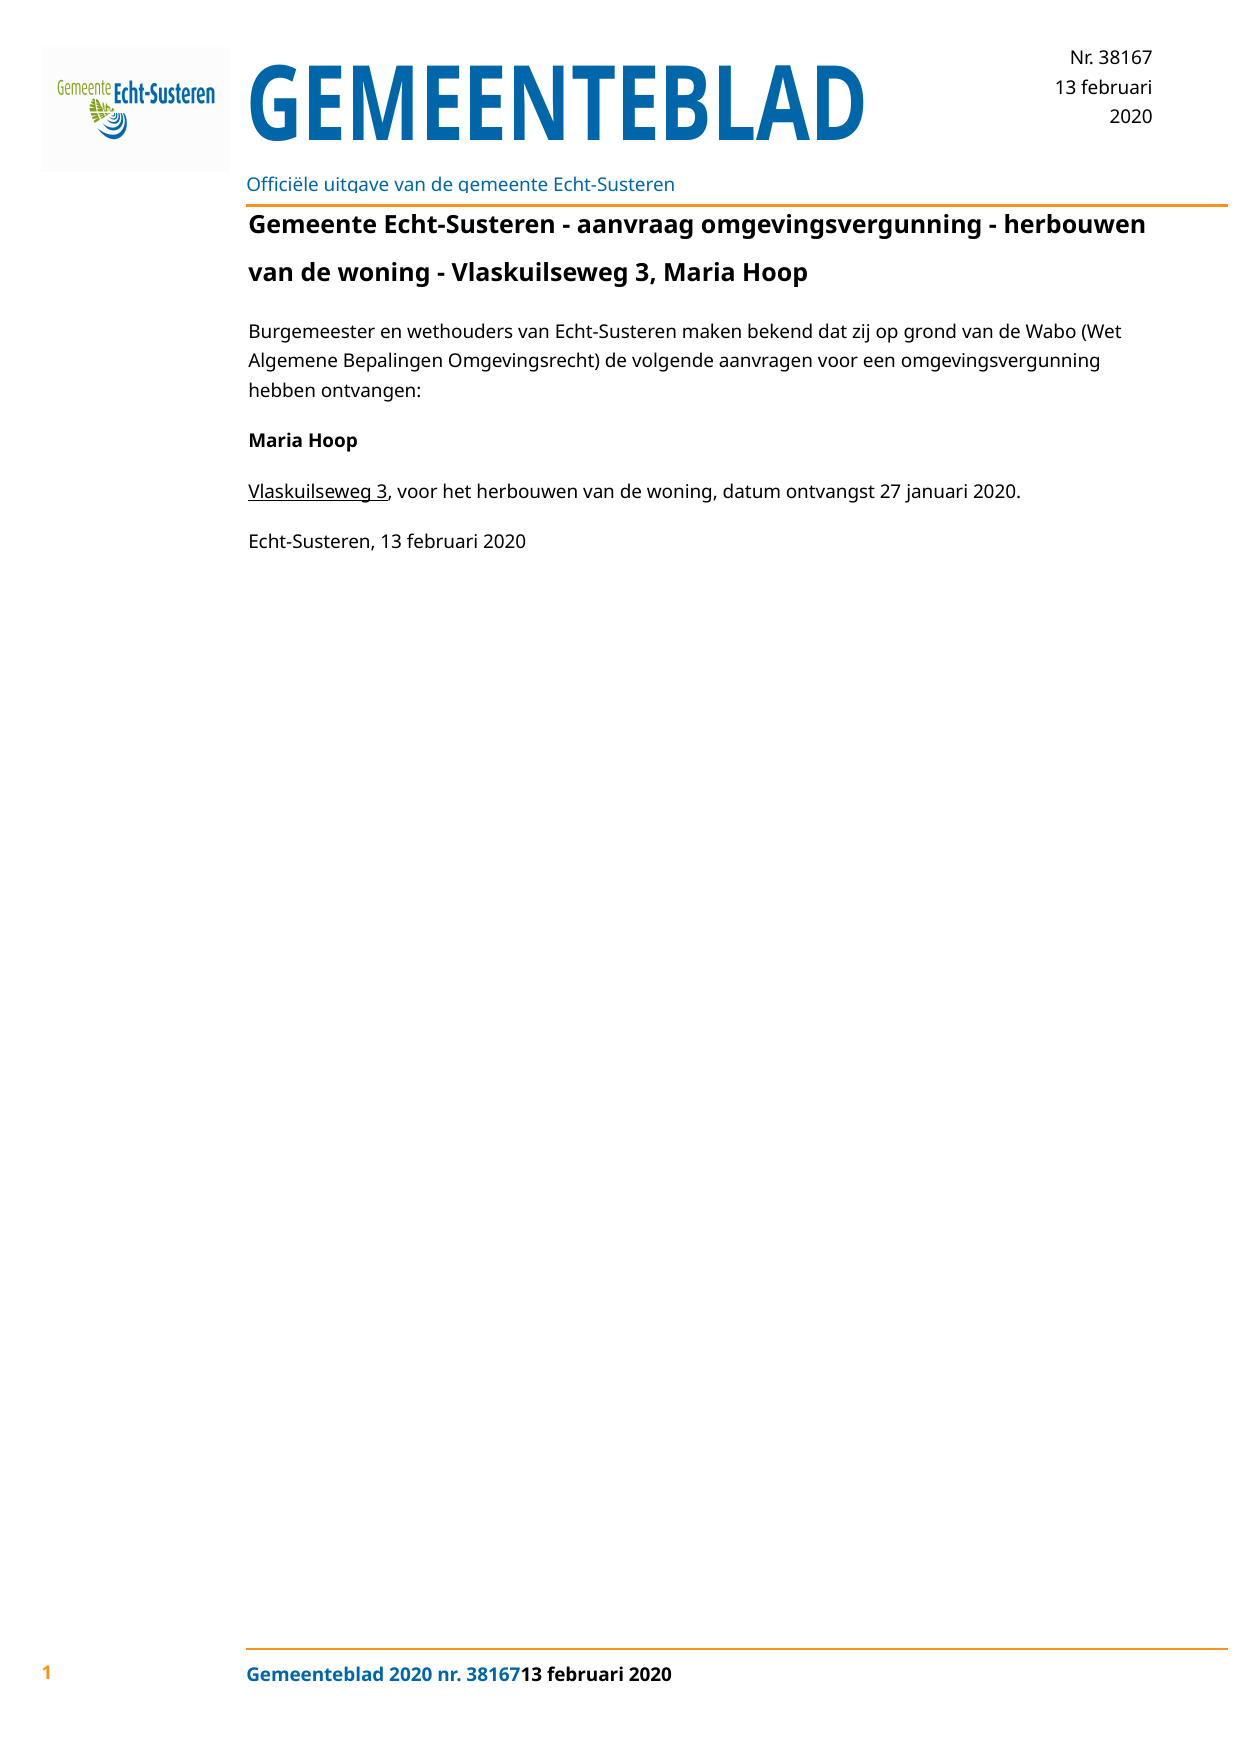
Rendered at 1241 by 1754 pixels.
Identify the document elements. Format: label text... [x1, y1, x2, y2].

text Echt-Susteren, 13 februari 2020 [248, 528, 1152, 554]
text Maria Hoop [248, 427, 1152, 453]
text Vlaskuilseweg 3, voor het herbouwen van de woning, datum ontvangst 27 januari 2020. [248, 478, 1152, 504]
text Burgemeester en wethouders van Echt-Susteren maken bekend dat zij op grond van de Wabo (Wet Algemene Bepalingen Omgevingsrecht) de volgende aanvragen voor een omgevingsvergunning hebben ontvangen: [248, 318, 1152, 403]
text Gemeente Echt-Susteren - aanvraag omgevingsvergunning - herbouwen van de woning - Vlaskuilseweg 3, Maria Hoop [248, 207, 1152, 288]
picture [41, 47, 231, 172]
